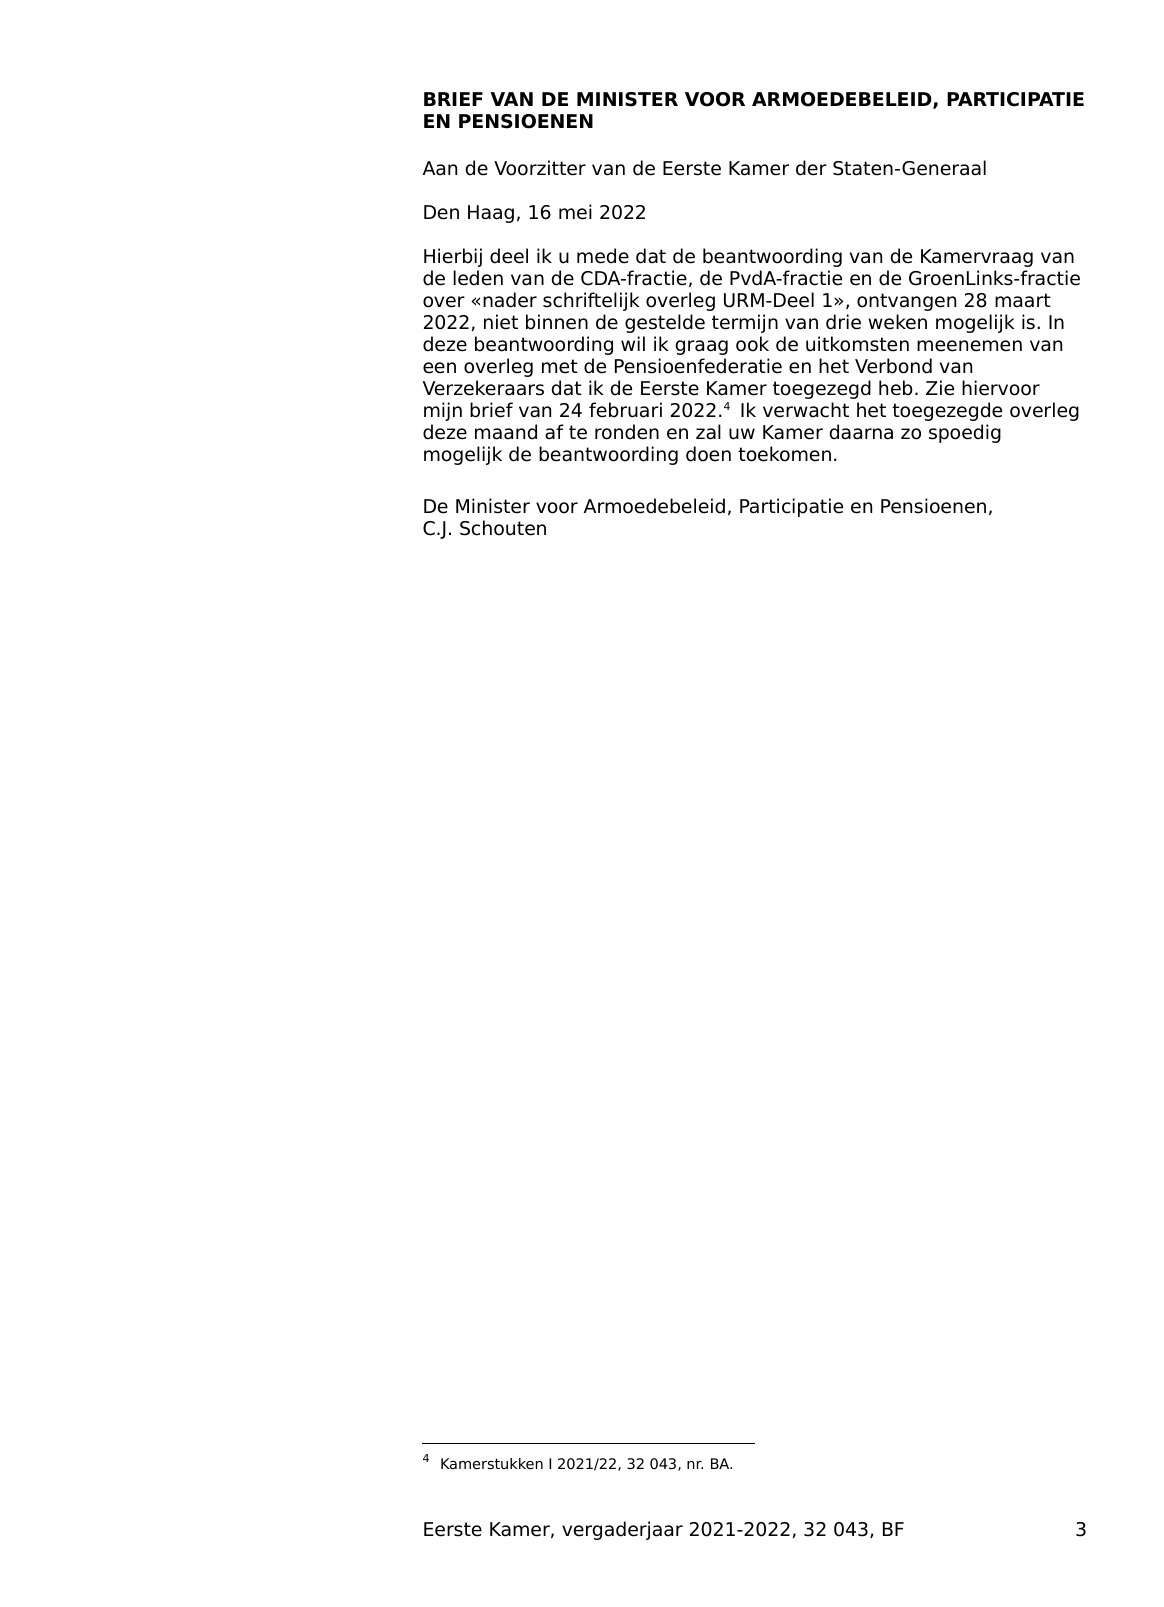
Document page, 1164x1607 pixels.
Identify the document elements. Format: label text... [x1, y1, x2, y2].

text Den Haag, 16 mei 2022 [422, 202, 1087, 224]
text Aan de Voorzitter van de Eerste Kamer der Staten-Generaal [422, 158, 1087, 180]
text De Minister voor Armoedebeleid, Participatie en Pensioenen, C.J. Schouten [422, 496, 1087, 540]
text Kamerstukken I 2021/22, 32 043, nr. BA. [422, 1452, 1087, 1474]
subtitle BRIEF VAN DE MINISTER VOOR ARMOEDEBELEID, PARTICIPATIE EN PENSIOENEN [422, 89, 1087, 133]
text Hierbij deel ik u mede dat de beantwoording van de Kamervraag van de leden van de CDA-fractie, de PvdA-fractie en de GroenLinks-fractie over «nader schriftelijk overleg URM-Deel 1», ontvangen 28 maart 2022, niet binnen de gestelde termijn van drie weken mogelijk is. In deze beantwoording wil ik graag ook de uitkomsten meenemen van een overleg met de Pensioenfederatie en het Verbond van Verzekeraars dat ik de Eerste Kamer toegezegd heb. Zie hiervoor mijn brief van 24 februari 2022. Ik verwacht het toegezegde overleg deze maand af te ronden en zal uw Kamer daarna zo spoedig mogelijk de beantwoording doen toekomen. [422, 246, 1087, 466]
